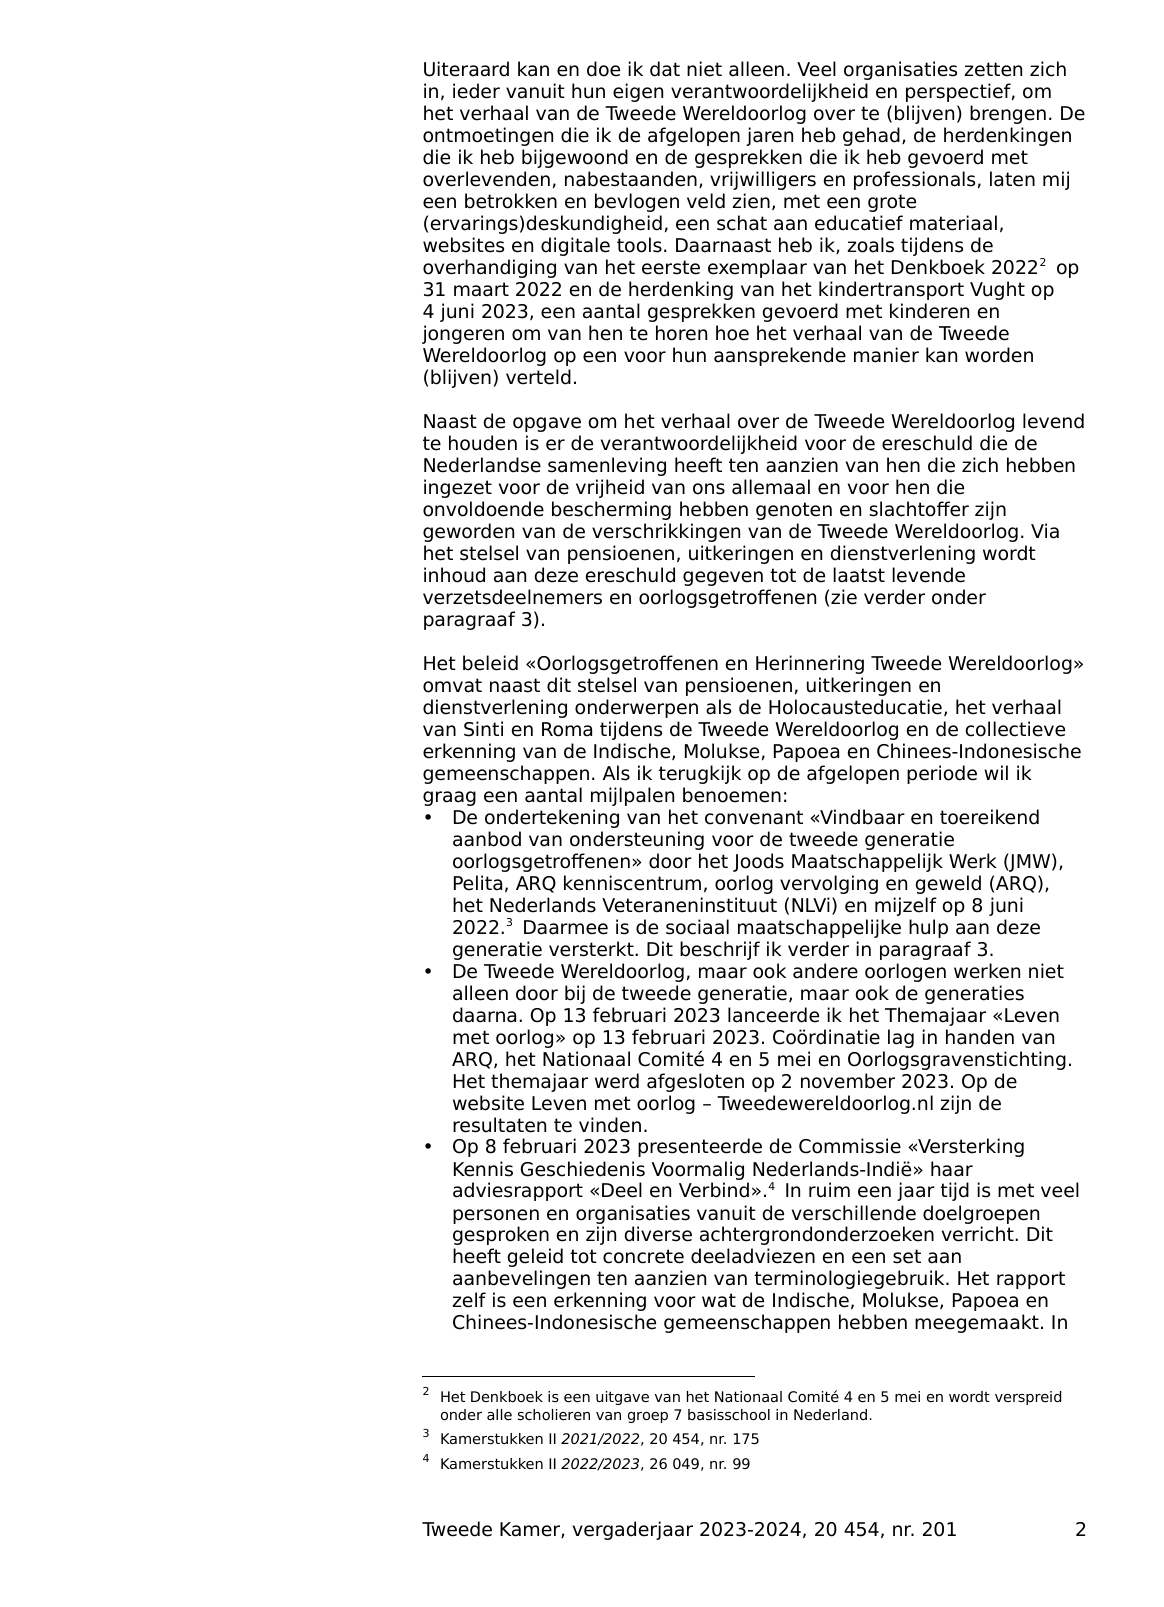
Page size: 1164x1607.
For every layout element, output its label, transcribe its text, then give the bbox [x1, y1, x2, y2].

text • De Tweede Wereldoorlog, maar ook andere oorlogen werken niet alleen door bij de tweede generatie, maar ook de generaties daarna. Op 13 februari 2023 lanceerde ik het Themajaar «Leven met oorlog» op 13 februari 2023. Coördinatie lag in handen van ARQ, het Nationaal Comité 4 en 5 mei en Oorlogsgravenstichting. Het themajaar werd afgesloten op 2 november 2023. Op de website Leven met oorlog – Tweedewereldoorlog.nl zijn de resultaten te vinden. [422, 961, 1087, 1136]
text Kamerstukken II 2022/2023, 26 049, nr. 99 [422, 1452, 1087, 1474]
text • De ondertekening van het convenant «Vindbaar en toereikend aanbod van ondersteuning voor de tweede generatie oorlogsgetroffenen» door het Joods Maatschappelijk Werk (JMW), Pelita, ARQ kenniscentrum, oorlog vervolging en geweld (ARQ), het Nederlands Veteraneninstituut (NLVi) en mijzelf op 8 juni 2022. Daarmee is de sociaal maatschappelijke hulp aan deze generatie versterkt. Dit beschrijf ik verder in paragraaf 3. [422, 807, 1087, 961]
text Het Denkboek is een uitgave van het Nationaal Comité 4 en 5 mei en wordt verspreid onder alle scholieren van groep 7 basisschool in Nederland. [422, 1385, 1087, 1424]
text Het beleid «Oorlogsgetroffenen en Herinnering Tweede Wereldoorlog» omvat naast dit stelsel van pensioenen, uitkeringen en dienstverlening onderwerpen als de Holocausteducatie, het verhaal van Sinti en Roma tijdens de Tweede Wereldoorlog en de collectieve erkenning van de Indische, Molukse, Papoea en Chinees-Indonesische gemeenschappen. Als ik terugkijk op de afgelopen periode wil ik graag een aantal mijlpalen benoemen: [422, 653, 1087, 807]
text Uiteraard kan en doe ik dat niet alleen. Veel organisaties zetten zich in, ieder vanuit hun eigen verantwoordelijkheid en perspectief, om het verhaal van de Tweede Wereldoorlog over te (blijven) brengen. De ontmoetingen die ik de afgelopen jaren heb gehad, de herdenkingen die ik heb bijgewoond en de gesprekken die ik heb gevoerd met overlevenden, nabestaanden, vrijwilligers en professionals, laten mij een betrokken en bevlogen veld zien, met een grote (ervarings)deskundigheid, een schat aan educatief materiaal, websites en digitale tools. Daarnaast heb ik, zoals tijdens de overhandiging van het eerste exemplaar van het Denkboek 2022 op 31 maart 2022 en de herdenking van het kindertransport Vught op 4 juni 2023, een aantal gesprekken gevoerd met kinderen en jongeren om van hen te horen hoe het verhaal van de Tweede Wereldoorlog op een voor hun aansprekende manier kan worden (blijven) verteld. [422, 59, 1087, 389]
text Kamerstukken II 2021/2022, 20 454, nr. 175 [422, 1427, 1087, 1449]
text Naast de opgave om het verhaal over de Tweede Wereldoorlog levend te houden is er de verantwoordelijkheid voor de ereschuld die de Nederlandse samenleving heeft ten aanzien van hen die zich hebben ingezet voor de vrijheid van ons allemaal en voor hen die onvoldoende bescherming hebben genoten en slachtoffer zijn geworden van de verschrikkingen van de Tweede Wereldoorlog. Via het stelsel van pensioenen, uitkeringen en dienstverlening wordt inhoud aan deze ereschuld gegeven tot de laatst levende verzetsdeelnemers en oorlogsgetroffenen (zie verder onder paragraaf 3). [422, 411, 1087, 631]
text • Op 8 februari 2023 presenteerde de Commissie «Versterking Kennis Geschiedenis Voormalig Nederlands-Indië» haar adviesrapport «Deel en Verbind». In ruim een jaar tijd is met veel personen en organisaties vanuit de verschillende doelgroepen gesproken en zijn diverse achtergrondonderzoeken verricht. Dit heeft geleid tot concrete deeladviezen en een set aan aanbevelingen ten aanzien van terminologiegebruik. Het rapport zelf is een erkenning voor wat de Indische, Molukse, Papoea en Chinees-Indonesische gemeenschappen hebben meegemaakt. In [422, 1136, 1087, 1334]
